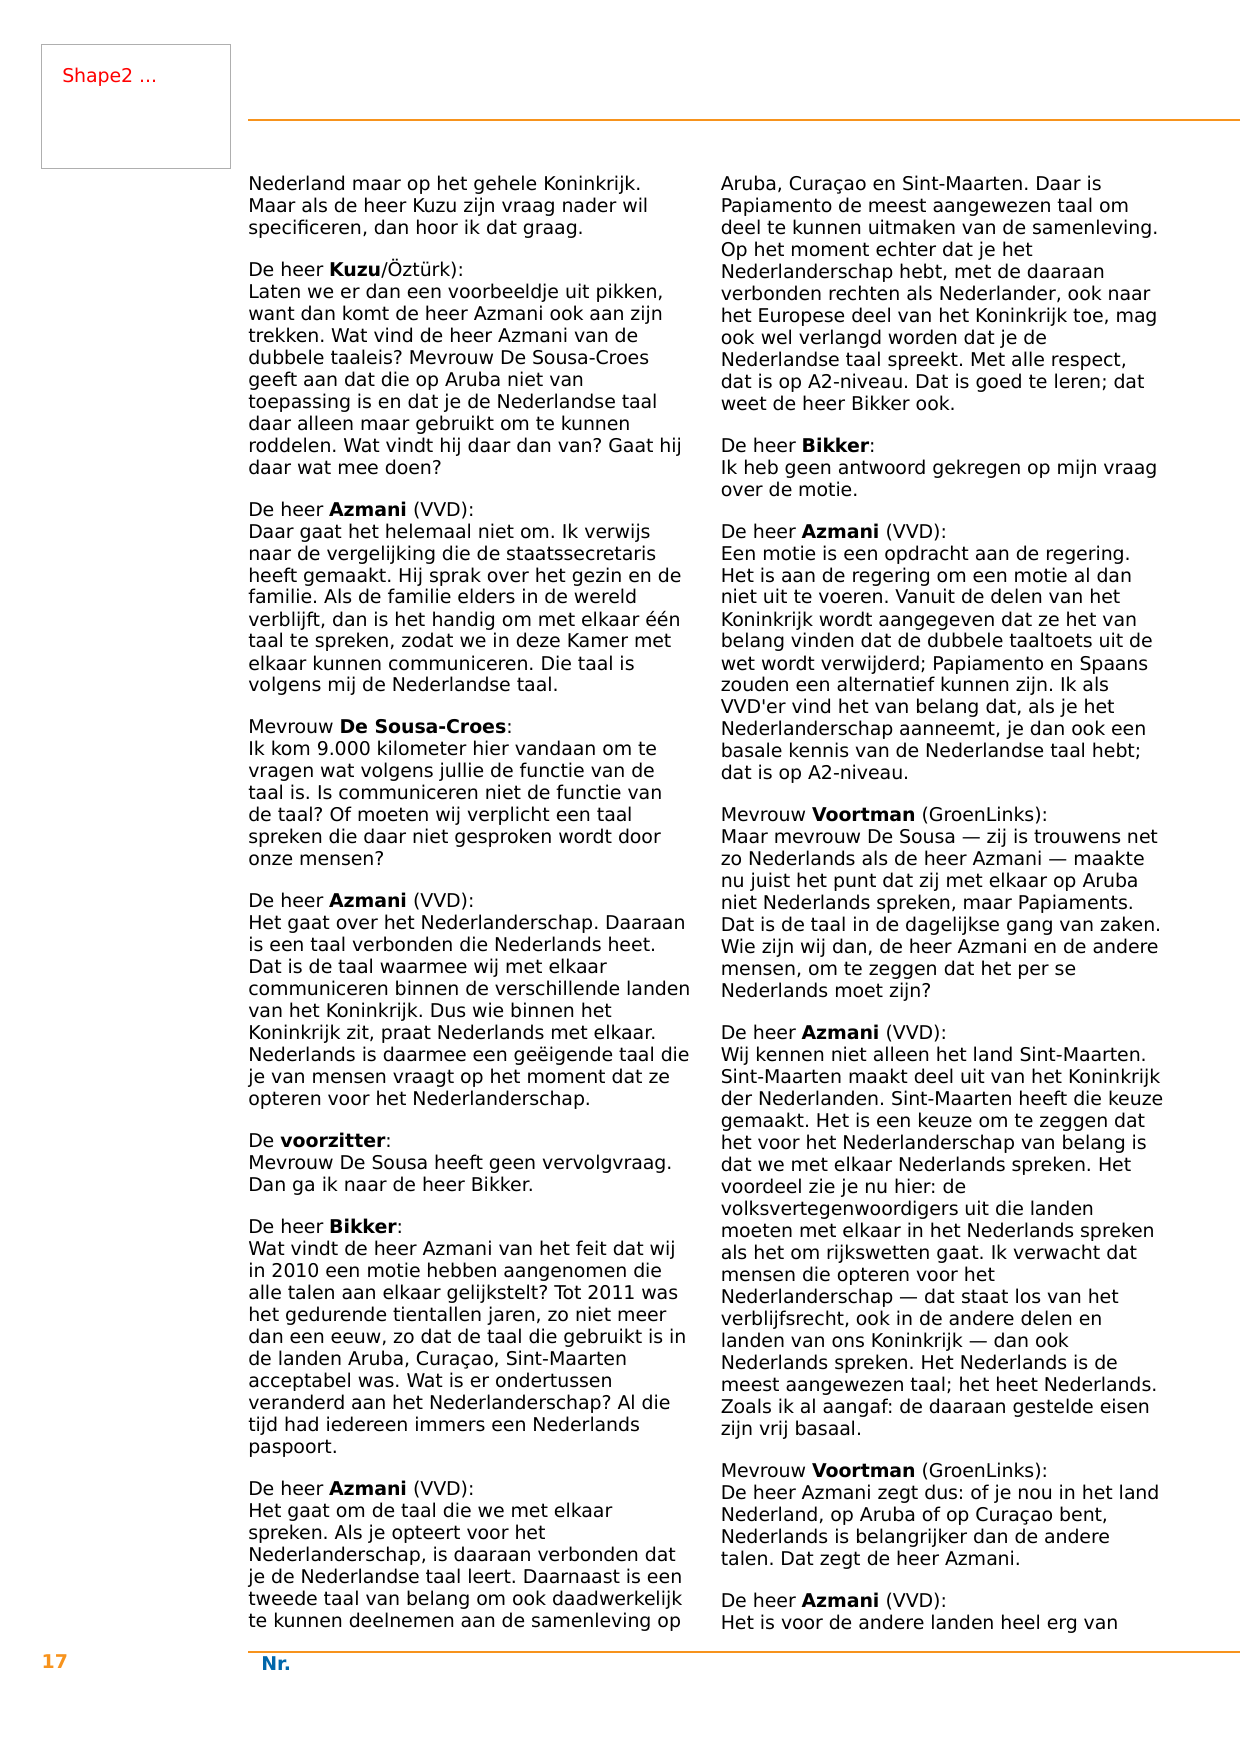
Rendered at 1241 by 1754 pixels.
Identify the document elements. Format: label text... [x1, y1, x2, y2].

text De voorzitter: [248, 1130, 691, 1152]
text De heer Azmani (VVD): [721, 1022, 1163, 1044]
text Ik heb geen antwoord gekregen op mijn vraag over de motie. [721, 457, 1163, 501]
text De heer Azmani (VVD): [721, 1589, 1163, 1612]
text Een motie is een opdracht aan de regering. Het is aan de regering om een motie al dan niet uit te voeren. Vanuit de delen van het Koninkrijk wordt aangegeven dat ze het van belang vinden dat de dubbele taaltoets uit de wet wordt verwijderd; Papiamento en Spaans zouden een alternatief kunnen zijn. Ik als VVD'er vind het van belang dat, als je het Nederlanderschap aanneemt, je dan ook een basale kennis van de Nederlandse taal hebt; dat is op A2-niveau. [721, 542, 1163, 784]
text De heer Kuzu/Öztürk): [248, 259, 691, 281]
text De heer Azmani (VVD): [248, 890, 691, 912]
text Mevrouw De Sousa heeft geen vervolgvraag. Dan ga ik naar de heer Bikker. [248, 1152, 691, 1196]
text Ik kom 9.000 kilometer hier vandaan om te vragen wat volgens jullie de functie van de taal is. Is communiceren niet de functie van de taal? Of moeten wij verplicht een taal spreken die daar niet gesproken wordt door onze mensen? [248, 738, 691, 870]
text Nederland maar op het gehele Koninkrijk. Maar als de heer Kuzu zijn vraag nader wil specificeren, dan hoor ik dat graag. [248, 173, 691, 239]
text Wij kennen niet alleen het land Sint-Maarten. Sint-Maarten maakt deel uit van het Koninkrijk der Nederlanden. Sint-Maarten heeft die keuze gemaakt. Het is een keuze om te zeggen dat het voor het Nederlanderschap van belang is dat we met elkaar Nederlands spreken. Het voordeel zie je nu hier: de volksvertegenwoordigers uit die landen moeten met elkaar in het Nederlands spreken als het om rijkswetten gaat. Ik verwacht dat mensen die opteren voor het Nederlanderschap — dat staat los van het verblijfsrecht, ook in de andere delen en landen van ons Koninkrijk — dan ook Nederlands spreken. Het Nederlands is de meest aangewezen taal; het heet Nederlands. Zoals ik al aangaf: de daaraan gestelde eisen zijn vrij basaal. [721, 1044, 1163, 1440]
text Mevrouw Voortman (GroenLinks): [721, 1460, 1163, 1482]
text Het is voor de andere landen heel erg van [721, 1612, 1163, 1633]
text Het gaat over het Nederlanderschap. Daaraan is een taal verbonden die Nederlands heet. Dat is de taal waarmee wij met elkaar communiceren binnen de verschillende landen van het Koninkrijk. Dus wie binnen het Koninkrijk zit, praat Nederlands met elkaar. Nederlands is daarmee een geëigende taal die je van mensen vraagt op het moment dat ze opteren voor het Nederlanderschap. [248, 912, 691, 1110]
text Mevrouw De Sousa-Croes: [248, 716, 691, 738]
text De heer Bikker: [248, 1216, 691, 1238]
text Daar gaat het helemaal niet om. Ik verwijs naar de vergelijking die de staatssecretaris heeft gemaakt. Hij sprak over het gezin en de familie. Als de familie elders in de wereld verblijft, dan is het handig om met elkaar één taal te spreken, zodat we in deze Kamer met elkaar kunnen communiceren. Die taal is volgens mij de Nederlandse taal. [248, 521, 691, 696]
text De heer Bikker: [721, 434, 1163, 457]
text De heer Azmani zegt dus: of je nou in het land Nederland, op Aruba of op Curaçao bent, Nederlands is belangrijker dan de andere talen. Dat zegt de heer Azmani. [721, 1482, 1163, 1569]
text De heer Azmani (VVD): [248, 1478, 691, 1500]
text Maar mevrouw De Sousa — zij is trouwens net zo Nederlands als de heer Azmani — maakte nu juist het punt dat zij met elkaar op Aruba niet Nederlands spreken, maar Papiaments. Dat is de taal in de dagelijkse gang van zaken. Wie zijn wij dan, de heer Azmani en de andere mensen, om te zeggen dat het per se Nederlands moet zijn? [721, 826, 1163, 1002]
text Het gaat om de taal die we met elkaar spreken. Als je opteert voor het Nederlanderschap, is daaraan verbonden dat je de Nederlandse taal leert. Daarnaast is een tweede taal van belang om ook daadwerkelijk te kunnen deelnemen aan de samenleving op [248, 1500, 691, 1632]
text Aruba, Curaçao en Sint-Maarten. Daar is Papiamento de meest aangewezen taal om deel te kunnen uitmaken van de samenleving. Op het moment echter dat je het Nederlanderschap hebt, met de daaraan verbonden rechten als Nederlander, ook naar het Europese deel van het Koninkrijk toe, mag ook wel verlangd worden dat je de Nederlandse taal spreekt. Met alle respect, dat is op A2-niveau. Dat is goed te leren; dat weet de heer Bikker ook. [721, 173, 1163, 414]
text Mevrouw Voortman (GroenLinks): [721, 804, 1163, 826]
text De heer Azmani (VVD): [721, 521, 1163, 542]
text De heer Azmani (VVD): [248, 498, 691, 521]
text Laten we er dan een voorbeeldje uit pikken, want dan komt de heer Azmani ook aan zijn trekken. Wat vind de heer Azmani van de dubbele taaleis? Mevrouw De Sousa-Croes geeft aan dat die op Aruba niet van toepassing is en dat je de Nederlandse taal daar alleen maar gebruikt om te kunnen roddelen. Wat vindt hij daar dan van? Gaat hij daar wat mee doen? [248, 281, 691, 478]
text Wat vindt de heer Azmani van het feit dat wij in 2010 een motie hebben aangenomen die alle talen aan elkaar gelijkstelt? Tot 2011 was het gedurende tientallen jaren, zo niet meer dan een eeuw, zo dat de taal die gebruikt is in de landen Aruba, Curaçao, Sint-Maarten acceptabel was. Wat is er ondertussen veranderd aan het Nederlanderschap? Al die tijd had iedereen immers een Nederlands paspoort. [248, 1238, 691, 1458]
